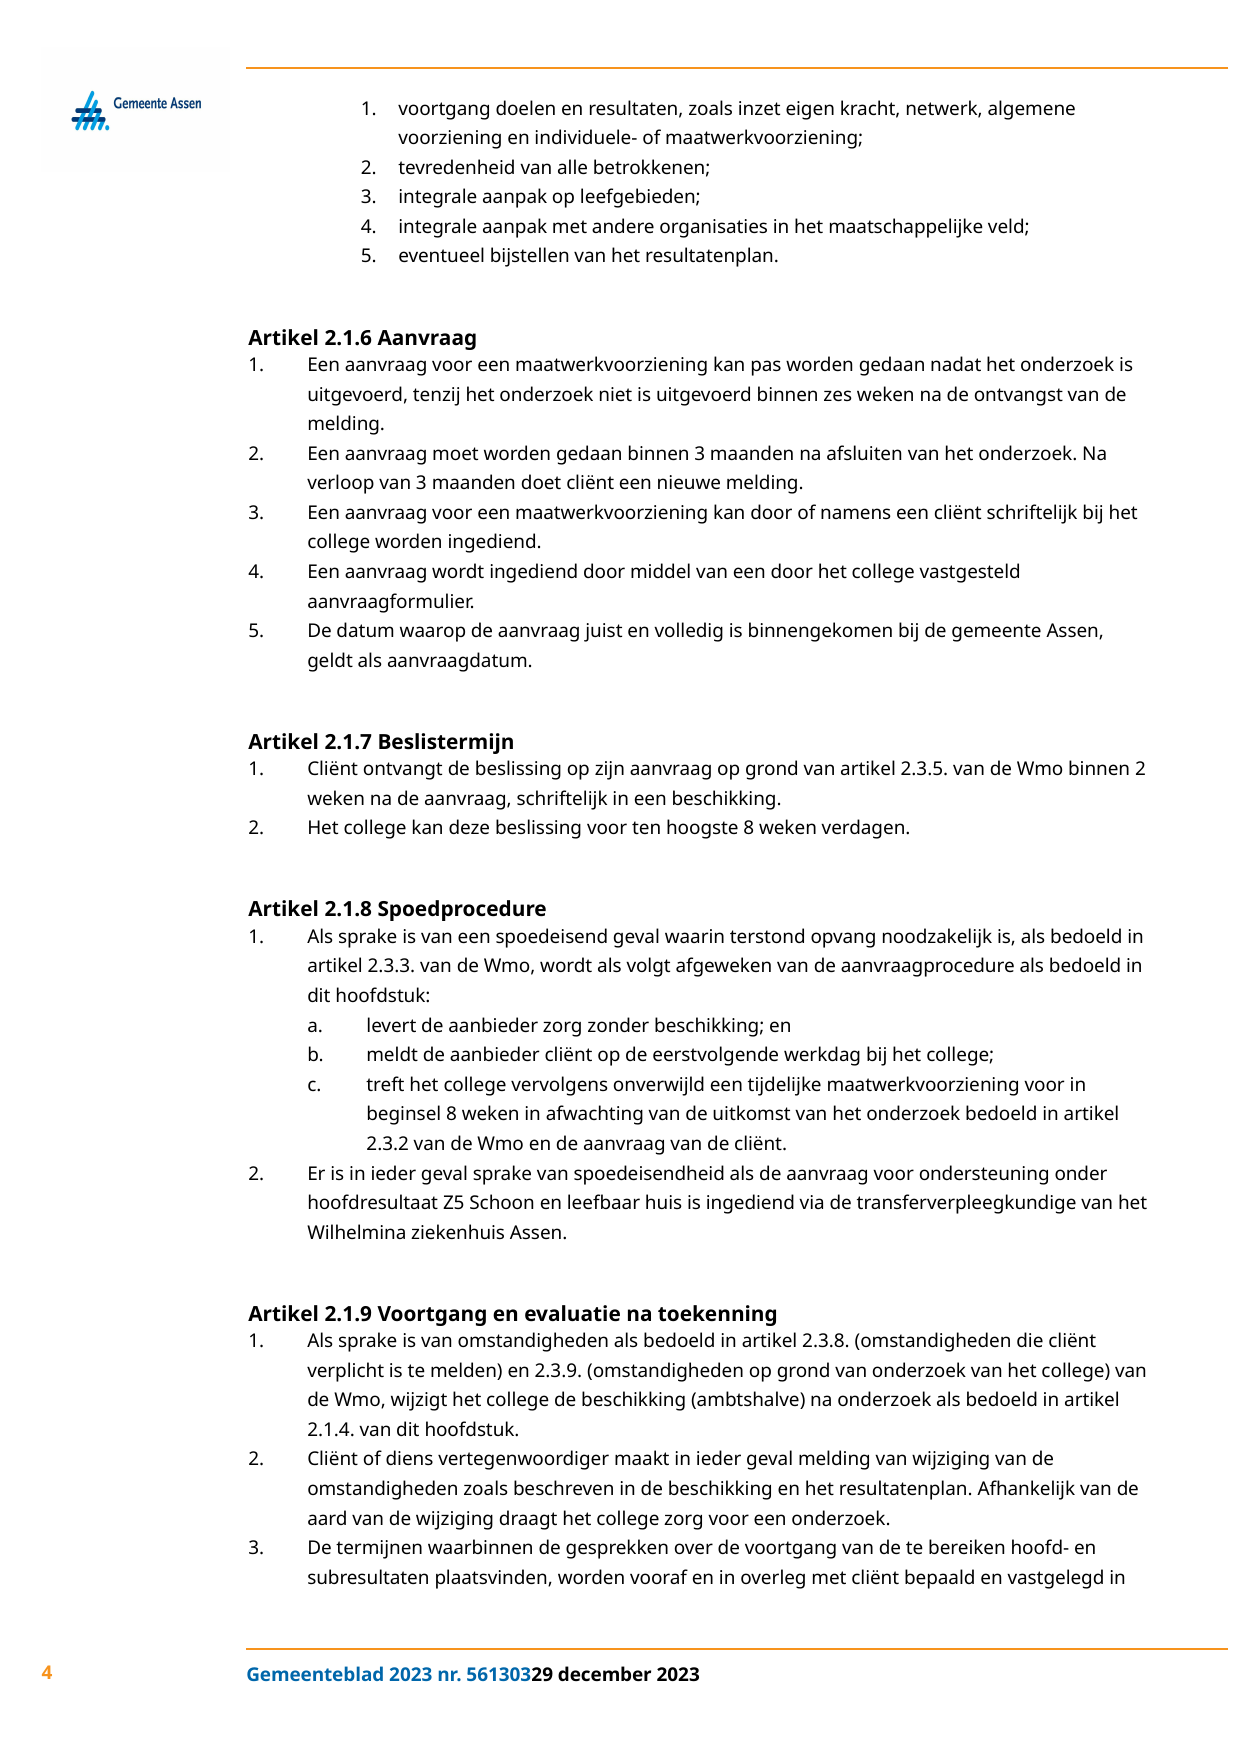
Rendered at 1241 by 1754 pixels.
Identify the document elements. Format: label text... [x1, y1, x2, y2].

list Cliënt ontvangt de beslissing op zijn aanvraag op grond van artikel 2.3.5. van de Wmo binnen 2 weken na de aanvraag, schriftelijk in een beschikking. [248, 755, 1152, 811]
list Een aanvraag wordt ingediend door middel van een door het college vastgesteld aanvraagformulier. [248, 558, 1152, 613]
list Cliënt of diens vertegenwoordiger maakt in ieder geval melding van wijziging van de omstandigheden zoals beschreven in de beschikking en het resultatenplan. Afhankelijk van de aard van de wijziging draagt het college zorg voor een onderzoek. [248, 1446, 1152, 1531]
text Artikel 2.1.6 Aanvraag [248, 323, 1152, 351]
list eventueel bijstellen van het resultatenplan. [361, 243, 1152, 268]
list De datum waarop de aanvraag juist en volledig is binnengekomen bij de gemeente Assen, geldt als aanvraagdatum. [248, 617, 1152, 673]
list levert de aanbieder zorg zonder beschikking; en [307, 1012, 1152, 1037]
list integrale aanpak met andere organisaties in het maatschappelijke veld; [361, 213, 1152, 239]
picture [41, 47, 231, 172]
list Als sprake is van omstandigheden als bedoeld in artikel 2.3.8. (omstandigheden die cliënt verplicht is te melden) en 2.3.9. (omstandigheden op grond van onderzoek van het college) van de Wmo, wijzigt het college de beschikking (ambtshalve) na onderzoek als bedoeld in artikel 2.1.4. van dit hoofdstuk. [248, 1327, 1152, 1442]
text Artikel 2.1.9 Voortgang en evaluatie na toekenning [248, 1299, 1152, 1327]
text Artikel 2.1.8 Spoedprocedure [248, 894, 1152, 923]
list Een aanvraag voor een maatwerkvoorziening kan door of namens een cliënt schriftelijk bij het college worden ingediend. [248, 499, 1152, 554]
list Er is in ieder geval sprake van spoedeisendheid als de aanvraag voor ondersteuning onder hoofdresultaat Z5 Schoon en leefbaar huis is ingediend via de transferverpleegkundige van het Wilhelmina ziekenhuis Assen. [248, 1160, 1152, 1244]
list integrale aanpak op leefgebieden; [361, 183, 1152, 209]
list voortgang doelen en resultaten, zoals inzet eigen kracht, netwerk, algemene voorziening en individuele- of maatwerkvoorziening; [361, 95, 1152, 150]
list tevredenheid van alle betrokkenen; [361, 154, 1152, 180]
list Als sprake is van een spoedeisend geval waarin terstond opvang noodzakelijk is, als bedoeld in artikel 2.3.3. van de Wmo, wordt als volgt afgeweken van de aanvraagprocedure als bedoeld in dit hoofdstuk: [248, 923, 1152, 1008]
list treft het college vervolgens onverwijld een tijdelijke maatwerkvoorziening voor in beginsel 8 weken in afwachting van de uitkomst van het onderzoek bedoeld in artikel 2.3.2 van de Wmo en de aanvraag van de cliënt. [307, 1071, 1152, 1156]
text Artikel 2.1.7 Beslistermijn [248, 727, 1152, 755]
list Het college kan deze beslissing voor ten hoogste 8 weken verdagen. [248, 814, 1152, 840]
list Een aanvraag moet worden gedaan binnen 3 maanden na afsluiten van het onderzoek. Na verloop van 3 maanden doet cliënt een nieuwe melding. [248, 440, 1152, 495]
list De termijnen waarbinnen de gesprekken over de voortgang van de te bereiken hoofd- en subresultaten plaatsvinden, worden vooraf en in overleg met cliënt bepaald en vastgelegd in [248, 1534, 1152, 1590]
list meldt de aanbieder cliënt op de eerstvolgende werkdag bij het college; [307, 1041, 1152, 1067]
list Een aanvraag voor een maatwerkvoorziening kan pas worden gedaan nadat het onderzoek is uitgevoerd, tenzij het onderzoek niet is uitgevoerd binnen zes weken na de ontvangst van de melding. [248, 351, 1152, 436]
